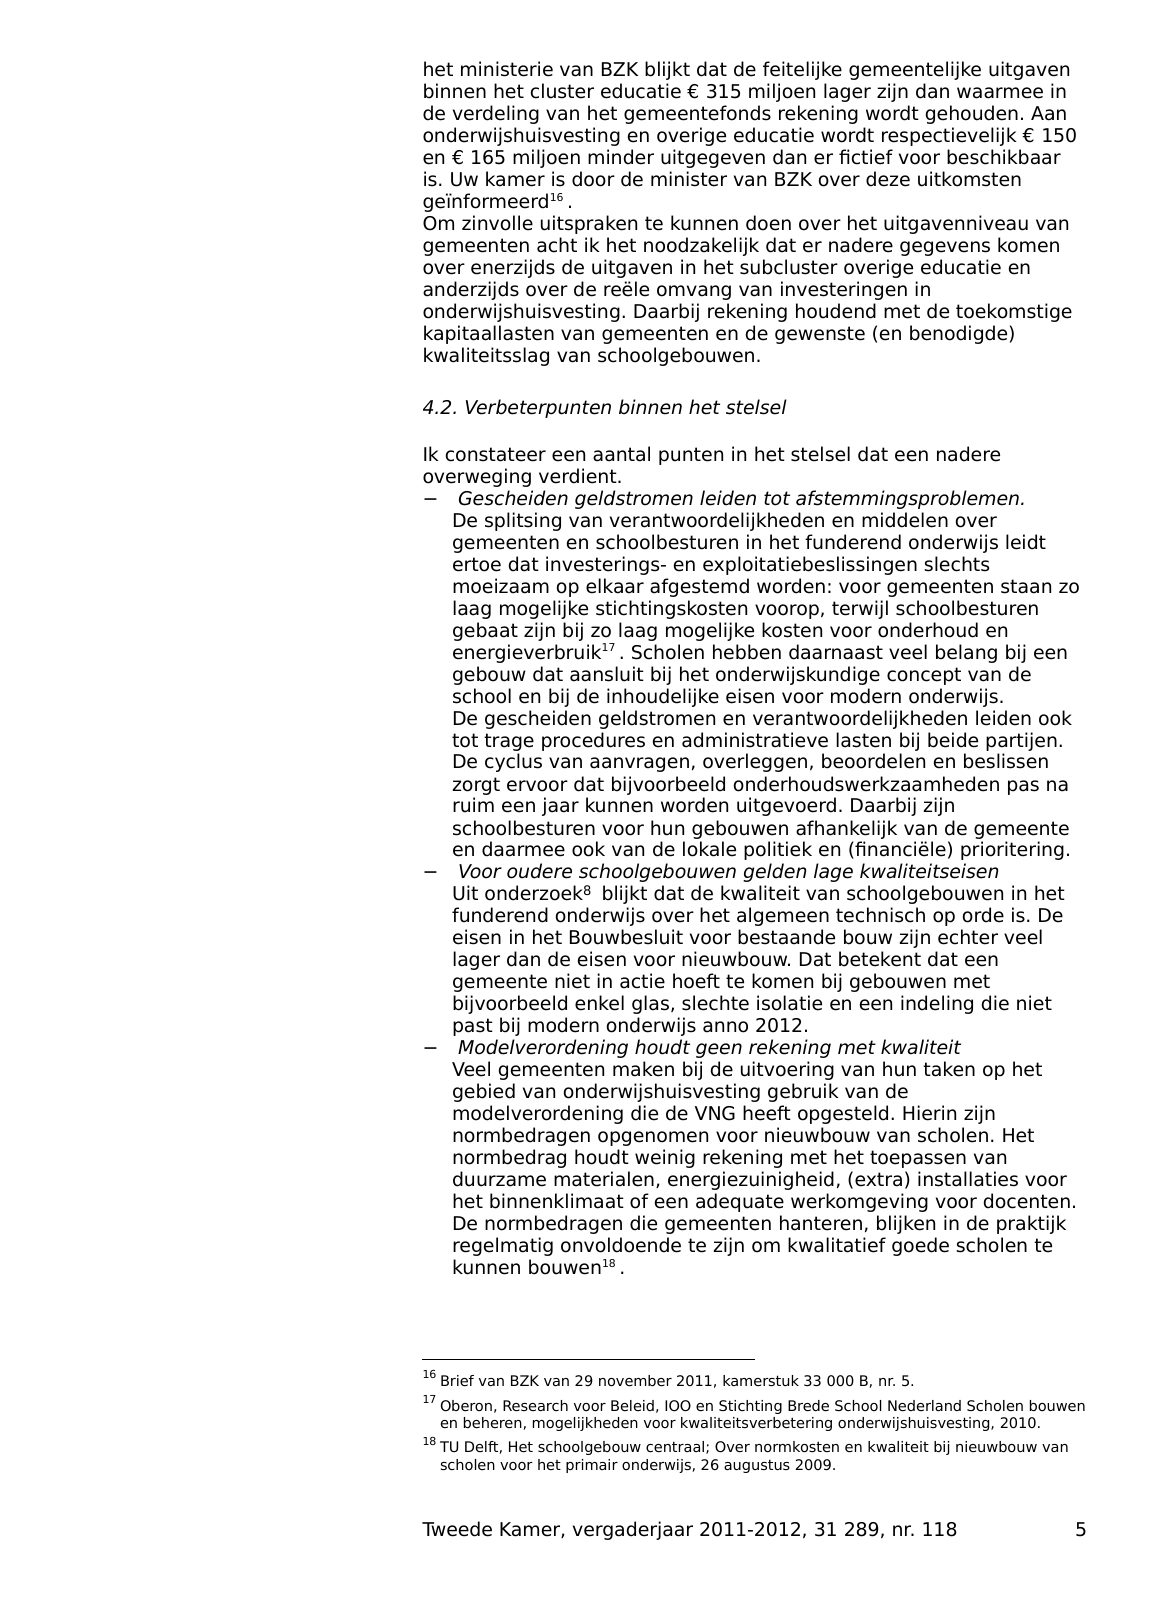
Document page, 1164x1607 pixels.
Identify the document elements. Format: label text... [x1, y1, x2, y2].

text Uit onderzoek8 blijkt dat de kwaliteit van schoolgebouwen in het funderend onderwijs over het algemeen technisch op orde is. De eisen in het Bouwbesluit voor bestaande bouw zijn echter veel lager dan de eisen voor nieuwbouw. Dat betekent dat een gemeente niet in actie hoeft te komen bij gebouwen met bijvoorbeeld enkel glas, slechte isolatie en een indeling die niet past bij modern onderwijs anno 2012. [452, 883, 1087, 1037]
text − Gescheiden geldstromen leiden tot afstemmingsproblemen. [422, 488, 1087, 510]
text De splitsing van verantwoordelijkheden en middelen over gemeenten en schoolbesturen in het funderend onderwijs leidt ertoe dat investerings- en exploitatiebeslissingen slechts moeizaam op elkaar afgestemd worden: voor gemeenten staan zo laag mogelijke stichtingskosten voorop, terwijl schoolbesturen gebaat zijn bij zo laag mogelijke kosten voor onderhoud en energieverbruik. Scholen hebben daarnaast veel belang bij een gebouw dat aansluit bij het onderwijskundige concept van de school en bij de inhoudelijke eisen voor modern onderwijs. [452, 510, 1087, 707]
text Ik constateer een aantal punten in het stelsel dat een nadere overweging verdient. [422, 444, 1087, 488]
text Veel gemeenten maken bij de uitvoering van hun taken op het gebied van onderwijshuisvesting gebruik van de modelverordening die de VNG heeft opgesteld. Hierin zijn normbedragen opgenomen voor nieuwbouw van scholen. Het normbedrag houdt weinig rekening met het toepassen van duurzame materialen, energiezuinigheid, (extra) installaties voor het binnenklimaat of een adequate werkomgeving voor docenten. De normbedragen die gemeenten hanteren, blijken in de praktijk regelmatig onvoldoende te zijn om kwalitatief goede scholen te kunnen bouwen. [452, 1059, 1087, 1279]
text het ministerie van BZK blijkt dat de feitelijke gemeentelijke uitgaven binnen het cluster educatie € 315 miljoen lager zijn dan waarmee in de verdeling van het gemeentefonds rekening wordt gehouden. Aan onderwijshuisvesting en overige educatie wordt respectievelijk € 150 en € 165 miljoen minder uitgegeven dan er fictief voor beschikbaar is. Uw kamer is door de minister van BZK over deze uitkomsten geïnformeerd. [422, 59, 1087, 213]
text Brief van BZK van 29 november 2011, kamerstuk 33 000 B, nr. 5. [422, 1368, 1087, 1391]
text Oberon, Research voor Beleid, IOO en Stichting Brede School Nederland Scholen bouwen en beheren, mogelijkheden voor kwaliteitsverbetering onderwijshuisvesting, 2010. [422, 1393, 1087, 1432]
text TU Delft, Het schoolgebouw centraal; Over normkosten en kwaliteit bij nieuwbouw van scholen voor het primair onderwijs, 26 augustus 2009. [422, 1435, 1087, 1474]
text Om zinvolle uitspraken te kunnen doen over het uitgavenniveau van gemeenten acht ik het noodzakelijk dat er nadere gegevens komen over enerzijds de uitgaven in het subcluster overige educatie en anderzijds over de reële omvang van investeringen in onderwijshuisvesting. Daarbij rekening houdend met de toekomstige kapitaallasten van gemeenten en de gewenste (en benodigde) kwaliteitsslag van schoolgebouwen. [422, 213, 1087, 367]
text De gescheiden geldstromen en verantwoordelijkheden leiden ook tot trage procedures en administratieve lasten bij beide partijen. De cyclus van aanvragen, overleggen, beoordelen en beslissen zorgt ervoor dat bijvoorbeeld onderhoudswerkzaamheden pas na ruim een jaar kunnen worden uitgevoerd. Daarbij zijn schoolbesturen voor hun gebouwen afhankelijk van de gemeente en daarmee ook van de lokale politiek en (financiële) prioritering. [452, 707, 1087, 861]
subtitle 4.2. Verbeterpunten binnen het stelsel [422, 397, 1087, 419]
text − Modelverordening houdt geen rekening met kwaliteit [422, 1037, 1087, 1059]
text − Voor oudere schoolgebouwen gelden lage kwaliteitseisen [422, 861, 1087, 883]
